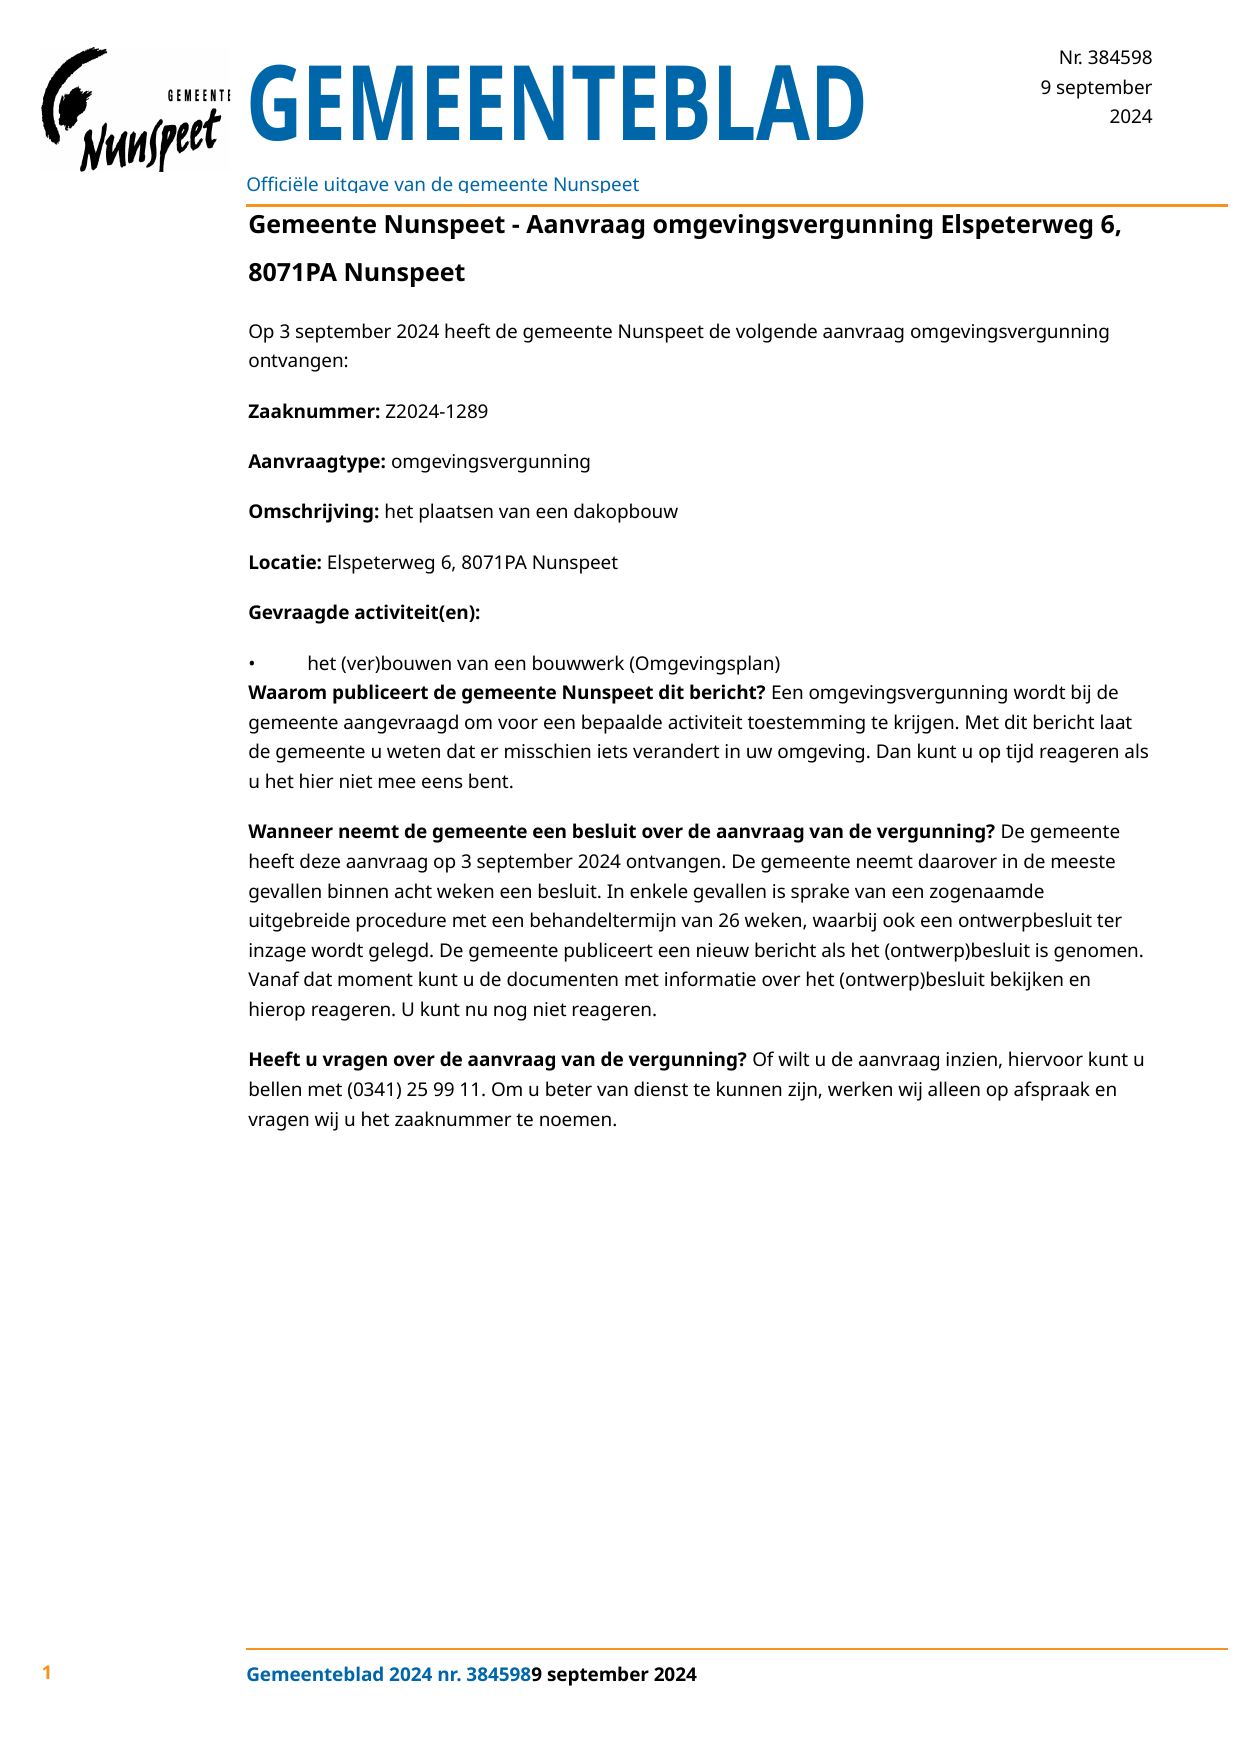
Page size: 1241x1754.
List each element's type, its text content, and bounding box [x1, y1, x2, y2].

text Wanneer neemt de gemeente een besluit over de aanvraag van de vergunning? De gemeente heeft deze aanvraag op 3 september 2024 ontvangen. De gemeente neemt daarover in de meeste gevallen binnen acht weken een besluit. In enkele gevallen is sprake van een zogenaamde uitgebreide procedure met een behandeltermijn van 26 weken, waarbij ook een ontwerpbesluit ter inzage wordt gelegd. De gemeente publiceert een nieuw bericht als het (ontwerp)besluit is genomen. Vanaf dat moment kunt u de documenten met informatie over het (ontwerp)besluit bekijken en hierop reageren. U kunt nu nog niet reageren. [248, 819, 1152, 1022]
text Gevraagde activiteit(en): [248, 599, 1152, 625]
text Op 3 september 2024 heeft de gemeente Nunspeet de volgende aanvraag omgevingsvergunning ontvangen: [248, 318, 1152, 373]
list het (ver)bouwen van een bouwwerk (Omgevingsplan) [248, 650, 1152, 676]
text Zaaknummer: Z2024-1289 [248, 398, 1152, 424]
text Heeft u vragen over de aanvraag van de vergunning? Of wilt u de aanvraag inzien, hiervoor kunt u bellen met (0341) 25 99 11. Om u beter van dienst te kunnen zijn, werken wij alleen op afspraak en vragen wij u het zaaknummer te noemen. [248, 1047, 1152, 1132]
text Gemeente Nunspeet - Aanvraag omgevingsvergunning Elspeterweg 6, 8071PA Nunspeet [248, 207, 1152, 288]
text Waarom publiceert de gemeente Nunspeet dit bericht? Een omgevingsvergunning wordt bij de gemeente aangevraagd om voor een bepaalde activiteit toestemming te krijgen. Met dit bericht laat de gemeente u weten dat er misschien iets verandert in uw omgeving. Dan kunt u op tijd reageren als u het hier niet mee eens bent. [248, 679, 1152, 794]
text Omschrijving: het plaatsen van een dakopbouw [248, 499, 1152, 524]
text Locatie: Elspeterweg 6, 8071PA Nunspeet [248, 549, 1152, 575]
text Aanvraagtype: omgevingsvergunning [248, 448, 1152, 474]
picture [41, 47, 231, 172]
